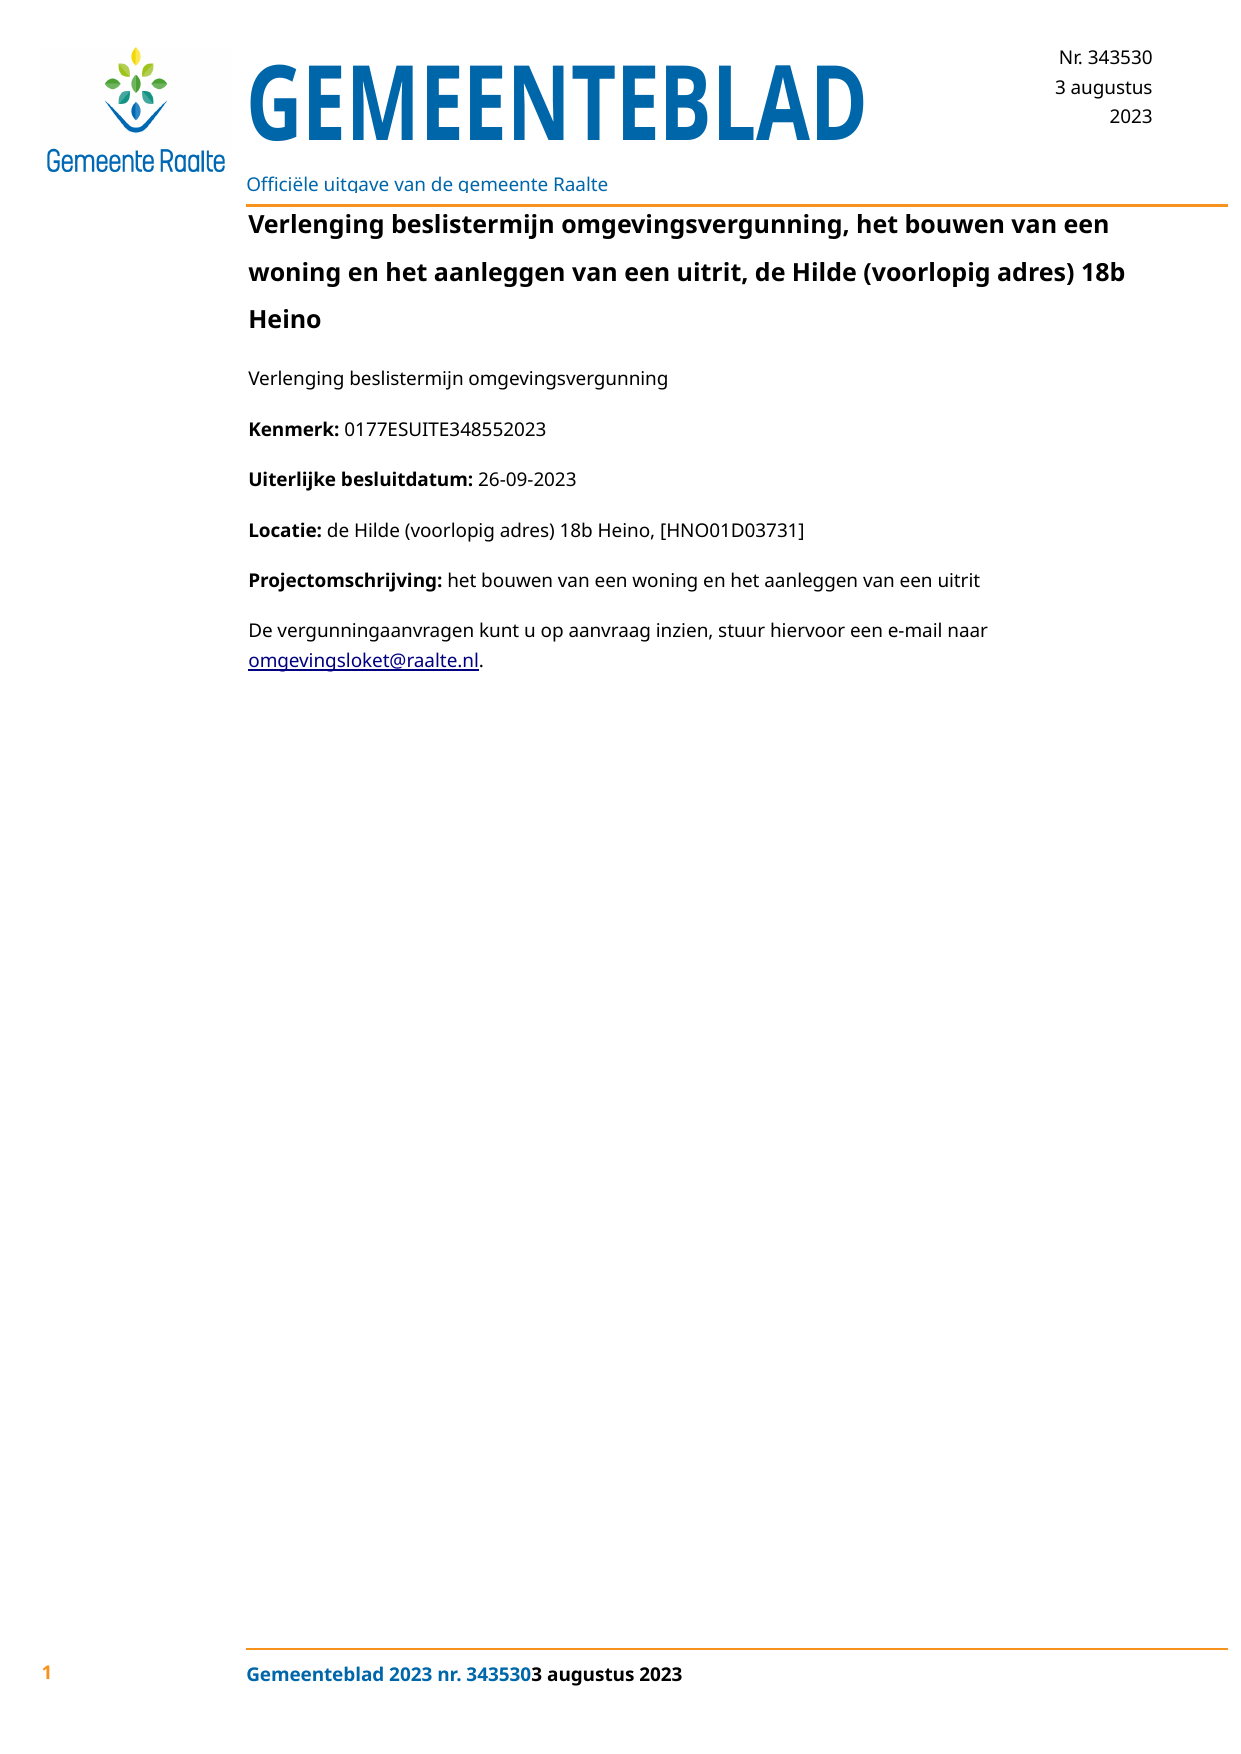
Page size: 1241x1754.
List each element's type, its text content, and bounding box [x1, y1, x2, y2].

text Kenmerk: 0177ESUITE348552023 [248, 416, 1152, 442]
text De vergunningaanvragen kunt u op aanvraag inzien, stuur hiervoor een e-mail naar omgevingsloket@raalte.nl. [248, 618, 1152, 673]
text Uiterlijke besluitdatum: 26-09-2023 [248, 466, 1152, 492]
text Verlenging beslistermijn omgevingsvergunning, het bouwen van een woning en het aanleggen van een uitrit, de Hilde (voorlopig adres) 18b Heino [248, 207, 1152, 336]
text Projectomschrijving: het bouwen van een woning en het aanleggen van een uitrit [248, 567, 1152, 593]
text Locatie: de Hilde (voorlopig adres) 18b Heino, [HNO01D03731] [248, 517, 1152, 542]
text Verlenging beslistermijn omgevingsvergunning [248, 366, 1152, 391]
picture [41, 47, 231, 172]
